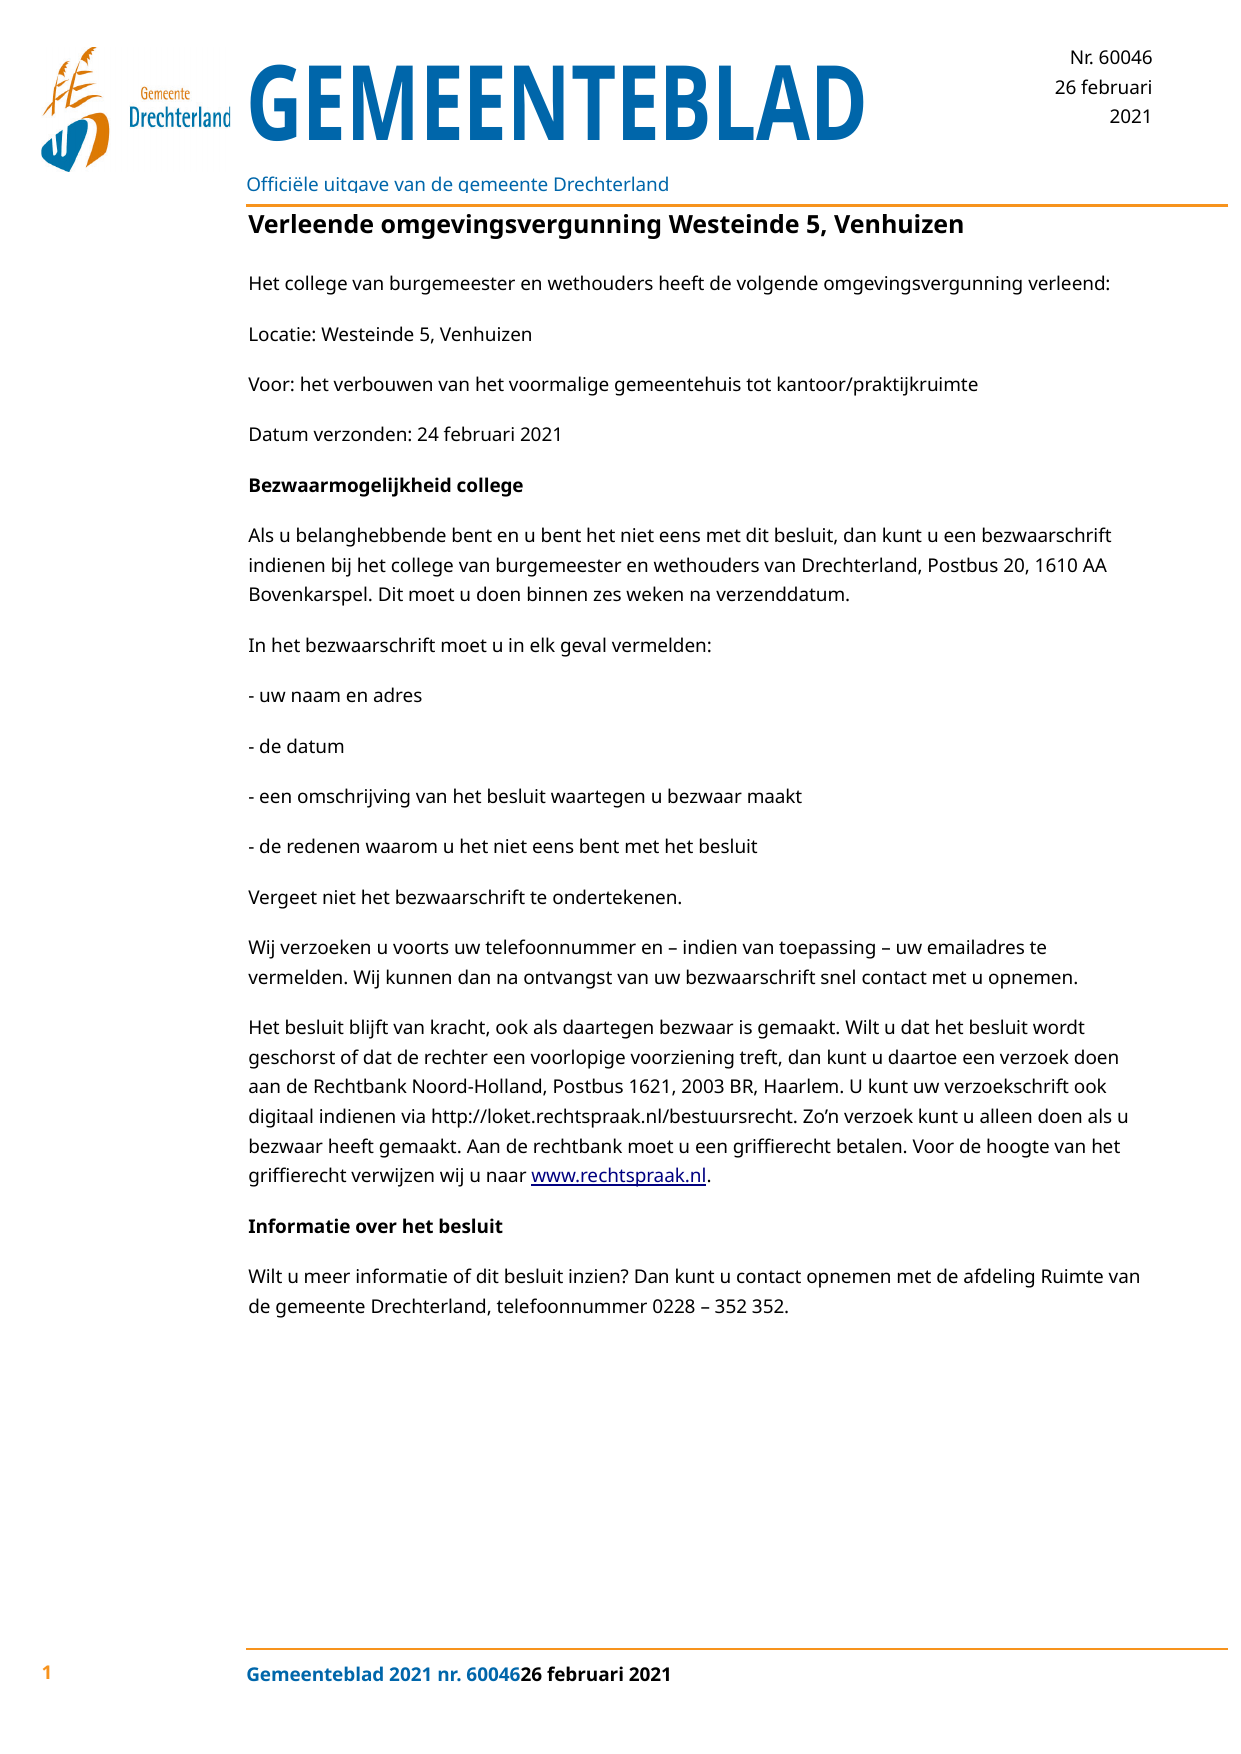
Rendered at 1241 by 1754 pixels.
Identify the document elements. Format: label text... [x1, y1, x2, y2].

text - uw naam en adres [248, 682, 1152, 708]
picture [226, 115, 231, 124]
text Locatie: Westeinde 5, Venhuizen [248, 321, 1152, 346]
text - de datum [248, 733, 1152, 758]
text Datum verzonden: 24 februari 2021 [248, 422, 1152, 447]
text Het besluit blijft van kracht, ook als daartegen bezwaar is gemaakt. Wilt u dat het besluit wordt geschorst of dat de rechter een voorlopige voorziening treft, dan kunt u daartoe een verzoek doen aan de Rechtbank Noord-Holland, Postbus 1621, 2003 BR, Haarlem. U kunt uw verzoekschrift ook digitaal indienen via http://loket.rechtspraak.nl/bestuursrecht. Zo’n verzoek kunt u alleen doen als u bezwaar heeft gemaakt. Aan de rechtbank moet u een griffierecht betalen. Voor de hoogte van het griffierecht verwijzen wij u naar www.rechtspraak.nl. [248, 1014, 1152, 1188]
text Het college van burgemeester en wethouders heeft de volgende omgevingsvergunning verleend: [248, 270, 1152, 296]
text Bezwaarmogelijkheid college [248, 472, 1152, 498]
text Wilt u meer informatie of dit besluit inzien? Dan kunt u contact opnemen met de afdeling Ruimte van de gemeente Drechterland, telefoonnummer 0228 – 352 352. [248, 1263, 1152, 1318]
text Verleende omgevingsvergunning Westeinde 5, Venhuizen [248, 207, 1152, 241]
text Wij verzoeken u voorts uw telefoonnummer en – indien van toepassing – uw emailadres te vermelden. Wij kunnen dan na ontvangst van uw bezwaarschrift snel contact met u opnemen. [248, 934, 1152, 990]
picture [41, 47, 231, 172]
picture [41, 158, 64, 172]
text Voor: het verbouwen van het voormalige gemeentehuis tot kantoor/praktijkruimte [248, 371, 1152, 397]
text Informatie over het besluit [248, 1213, 1152, 1238]
text Als u belanghebbende bent en u bent het niet eens met dit besluit, dan kunt u een bezwaarschrift indienen bij het college van burgemeester en wethouders van Drechterland, Postbus 20, 1610 AA Bovenkarspel. Dit moet u doen binnen zes weken na verzenddatum. [248, 522, 1152, 607]
text - de redenen waarom u het niet eens bent met het besluit [248, 834, 1152, 859]
text - een omschrijving van het besluit waartegen u bezwaar maakt [248, 783, 1152, 809]
text Vergeet niet het bezwaarschrift te ondertekenen. [248, 884, 1152, 910]
text In het bezwaarschrift moet u in elk geval vermelden: [248, 632, 1152, 658]
